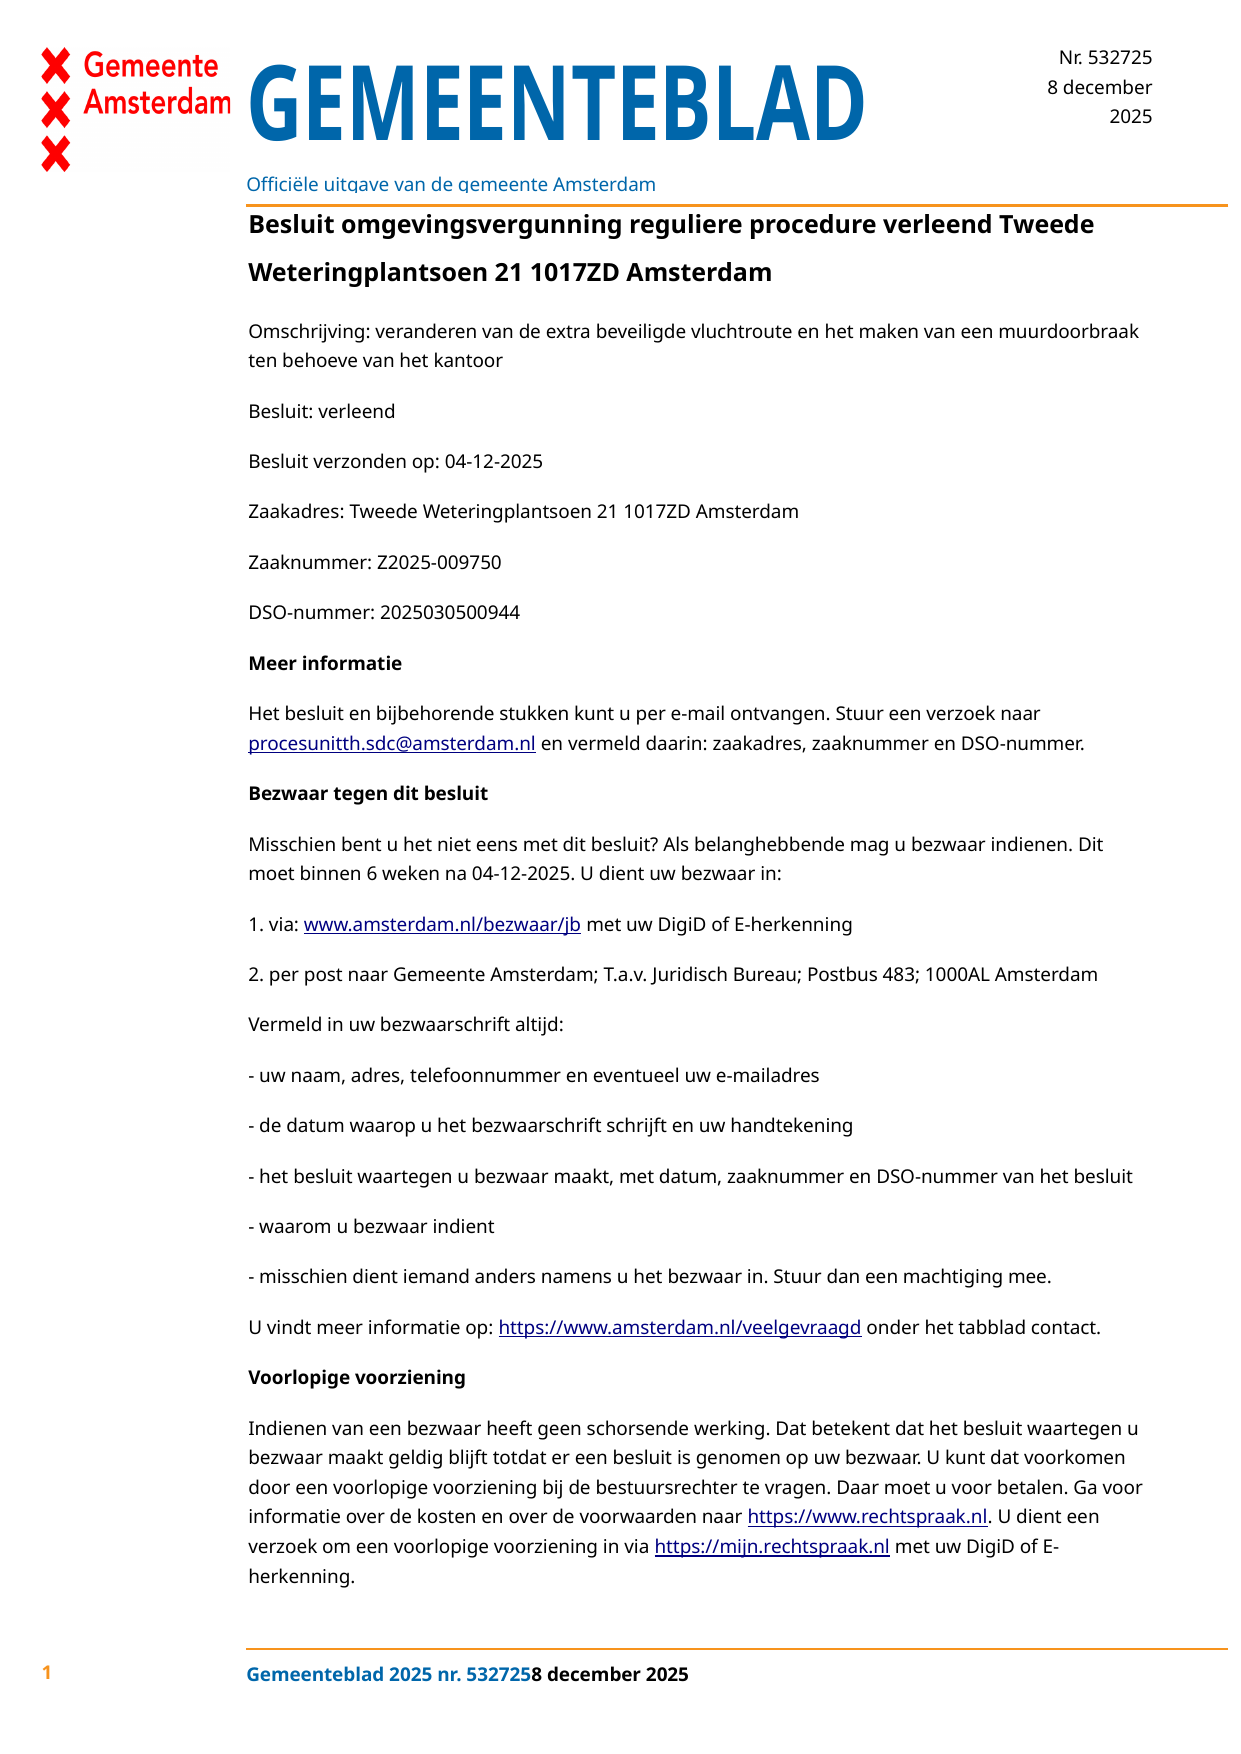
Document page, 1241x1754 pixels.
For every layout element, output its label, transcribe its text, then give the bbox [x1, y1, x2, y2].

text 2. per post naar Gemeente Amsterdam; T.a.v. Juridisch Bureau; Postbus 483; 1000AL Amsterdam [248, 961, 1152, 987]
text Voorlopige voorziening [248, 1364, 1152, 1390]
text Omschrijving: veranderen van de extra beveiligde vluchtroute en het maken van een muurdoorbraak ten behoeve van het kantoor [248, 318, 1152, 373]
picture [41, 47, 231, 172]
text Meer informatie [248, 650, 1152, 676]
text U vindt meer informatie op: https://www.amsterdam.nl/veelgevraagd onder het tabblad contact. [248, 1314, 1152, 1340]
text Indienen van een bezwaar heeft geen schorsende werking. Dat betekent dat het besluit waartegen u bezwaar maakt geldig blijft totdat er een besluit is genomen op uw bezwaar. U kunt dat voorkomen door een voorlopige voorziening bij de bestuursrechter te vragen. Daar moet u voor betalen. Ga voor informatie over de kosten en over de voorwaarden naar https://www.rechtspraak.nl. U dient een verzoek om een voorlopige voorziening in via https://mijn.rechtspraak.nl met uw DigiD of E-herkenning. [248, 1415, 1152, 1589]
text Besluit omgevingsvergunning reguliere procedure verleend Tweede Weteringplantsoen 21 1017ZD Amsterdam [248, 207, 1152, 288]
text Bezwaar tegen dit besluit [248, 780, 1152, 806]
text Misschien bent u het niet eens met dit besluit? Als belanghebbende mag u bezwaar indienen. Dit moet binnen 6 weken na 04-12-2025. U dient uw bezwaar in: [248, 831, 1152, 886]
text DSO-nummer: 2025030500944 [248, 599, 1152, 625]
text - misschien dient iemand anders namens u het bezwaar in. Stuur dan een machtiging mee. [248, 1264, 1152, 1289]
text Zaaknummer: Z2025-009750 [248, 549, 1152, 575]
text Vermeld in uw bezwaarschrift altijd: [248, 1012, 1152, 1037]
text Besluit verzonden op: 04-12-2025 [248, 448, 1152, 474]
text Zaakadres: Tweede Weteringplantsoen 21 1017ZD Amsterdam [248, 499, 1152, 524]
text - de datum waarop u het bezwaarschrift schrijft en uw handtekening [248, 1112, 1152, 1138]
text Besluit: verleend [248, 398, 1152, 424]
text 1. via: www.amsterdam.nl/bezwaar/jb met uw DigiD of E-herkenning [248, 911, 1152, 937]
text Het besluit en bijbehorende stukken kunt u per e-mail ontvangen. Stuur een verzoek naar procesunitth.sdc@amsterdam.nl en vermeld daarin: zaakadres, zaaknummer en DSO-nummer. [248, 700, 1152, 756]
text - uw naam, adres, telefoonnummer en eventueel uw e-mailadres [248, 1062, 1152, 1088]
text - waarom u bezwaar indient [248, 1213, 1152, 1239]
text - het besluit waartegen u bezwaar maakt, met datum, zaaknummer en DSO-nummer van het besluit [248, 1163, 1152, 1189]
